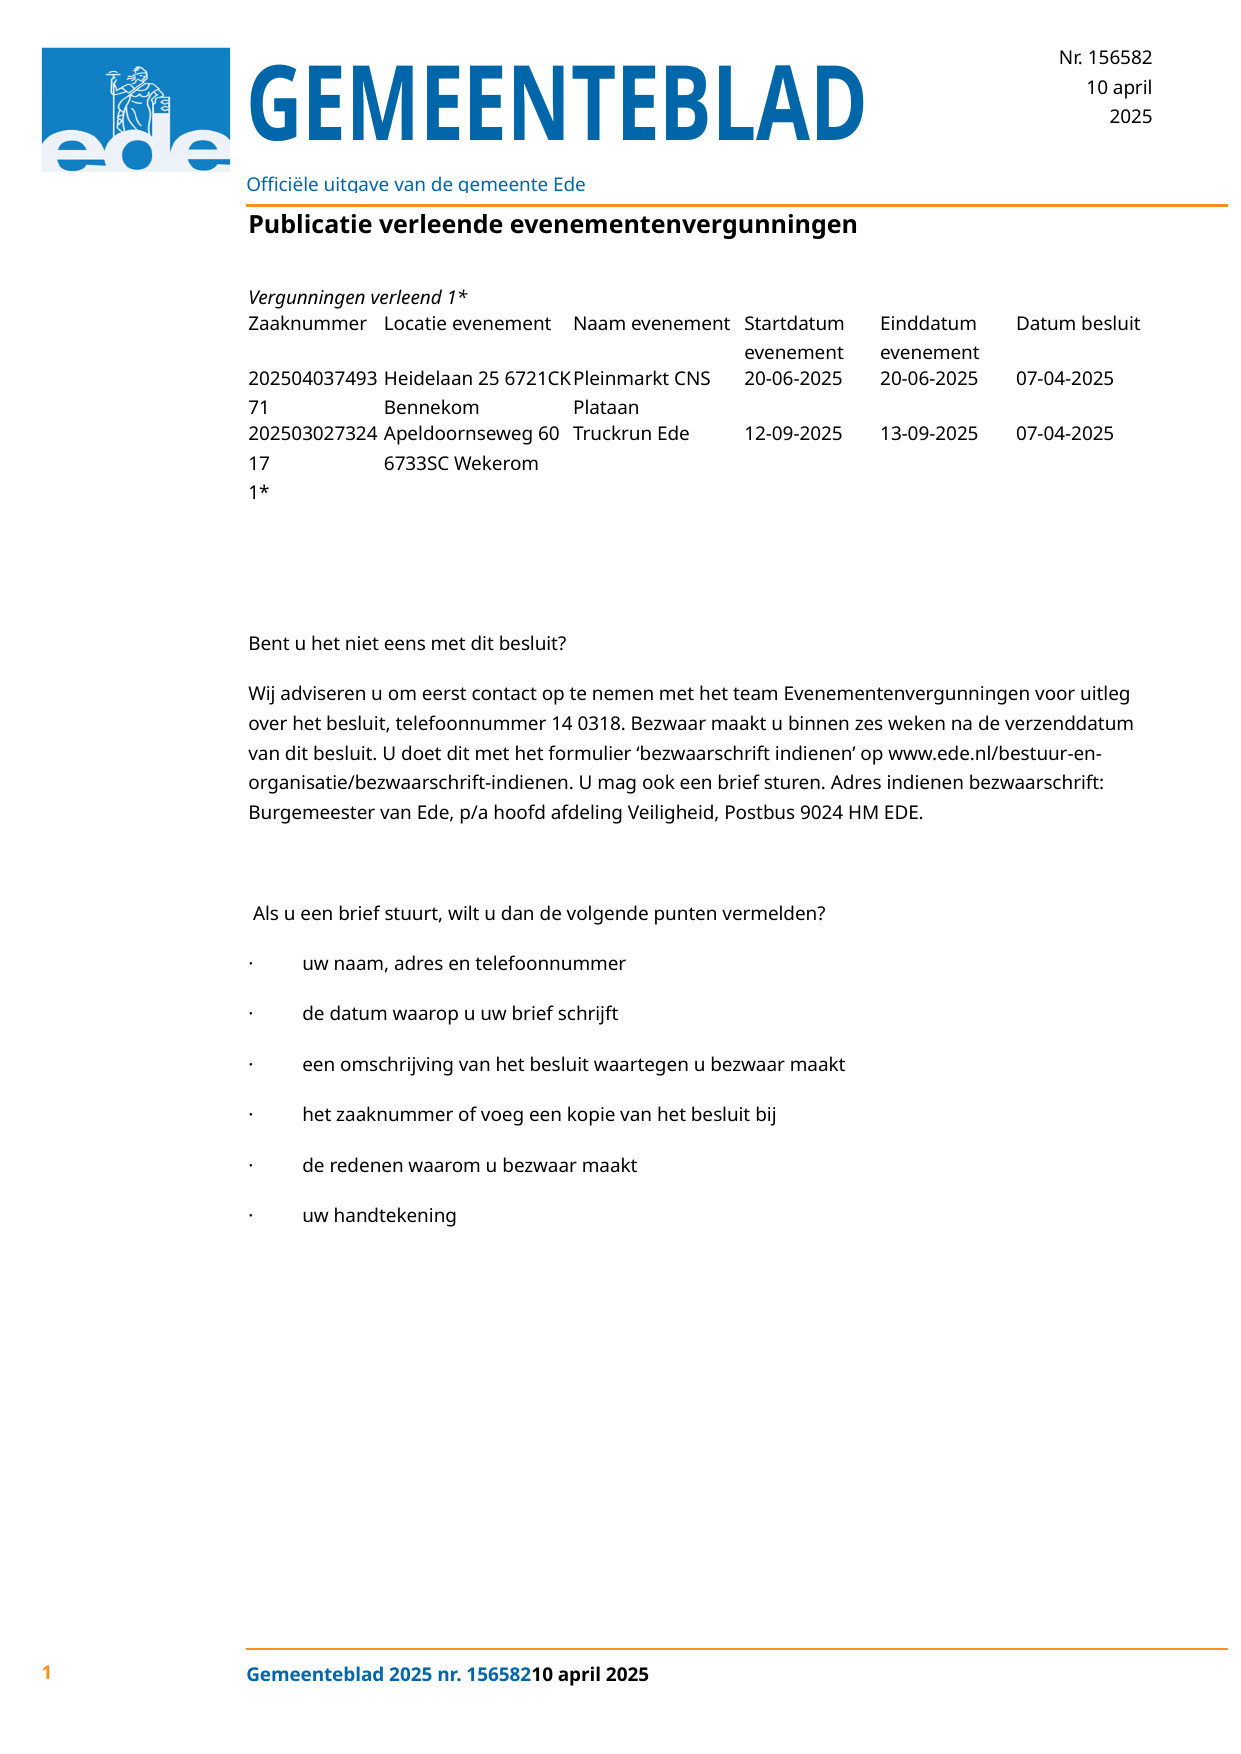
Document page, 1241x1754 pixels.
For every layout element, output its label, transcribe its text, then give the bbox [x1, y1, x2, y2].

table_cell Apeldoornseweg 60 6733SC Wekerom [384, 420, 573, 476]
text Vergunningen verleend 1* [248, 284, 1152, 309]
table_header Zaaknummer [248, 310, 384, 365]
table_cell 13-09-2025 [880, 420, 1016, 476]
table_cell Pleinmarkt CNS Plataan [573, 365, 744, 420]
text Als u een brief stuurt, wilt u dan de volgende punten vermelden? [248, 900, 1152, 925]
text · uw handtekening [248, 1202, 1152, 1228]
table_header Startdatum evenement [744, 310, 880, 365]
table_cell Heidelaan 25 6721CK Bennekom [384, 365, 573, 420]
text · de datum waarop u uw brief schrijft [248, 1001, 1152, 1026]
table_header Einddatum evenement [880, 310, 1016, 365]
table_cell 20-06-2025 [880, 365, 1016, 420]
table_header Locatie evenement [384, 310, 573, 365]
table_header Naam evenement [573, 310, 744, 365]
text 1* [248, 479, 1152, 504]
table_cell 12-09-2025 [744, 420, 880, 476]
text Publicatie verleende evenementenvergunningen [248, 207, 1152, 241]
text · de redenen waarom u bezwaar maakt [248, 1152, 1152, 1177]
text · uw naam, adres en telefoonnummer [248, 950, 1152, 976]
table_cell 20-06-2025 [744, 365, 880, 420]
table_cell 20250403749371 [248, 365, 384, 420]
picture [41, 47, 231, 172]
table_cell 07-04-2025 [1016, 420, 1152, 476]
table_cell Truckrun Ede [573, 420, 744, 476]
text Bent u het niet eens met dit besluit? [248, 630, 1152, 656]
table_header Datum besluit [1016, 310, 1152, 365]
text · het zaaknummer of voeg een kopie van het besluit bij [248, 1101, 1152, 1127]
table_cell 20250302732417 [248, 420, 384, 476]
text · een omschrijving van het besluit waartegen u bezwaar maakt [248, 1051, 1152, 1077]
text Wij adviseren u om eerst contact op te nemen met het team Evenementenvergunningen voor uitleg over het besluit, telefoonnummer 14 0318. Bezwaar maakt u binnen zes weken na de verzenddatum van dit besluit. U doet dit met het formulier ‘bezwaarschrift indienen’ op www.ede.nl/bestuur-en-organisatie/bezwaarschrift-indienen. U mag ook een brief sturen. Adres indienen bezwaarschrift: Burgemeester van Ede, p/a hoofd afdeling Veiligheid, Postbus 9024 HM EDE. [248, 681, 1152, 824]
table_cell 07-04-2025 [1016, 365, 1152, 420]
